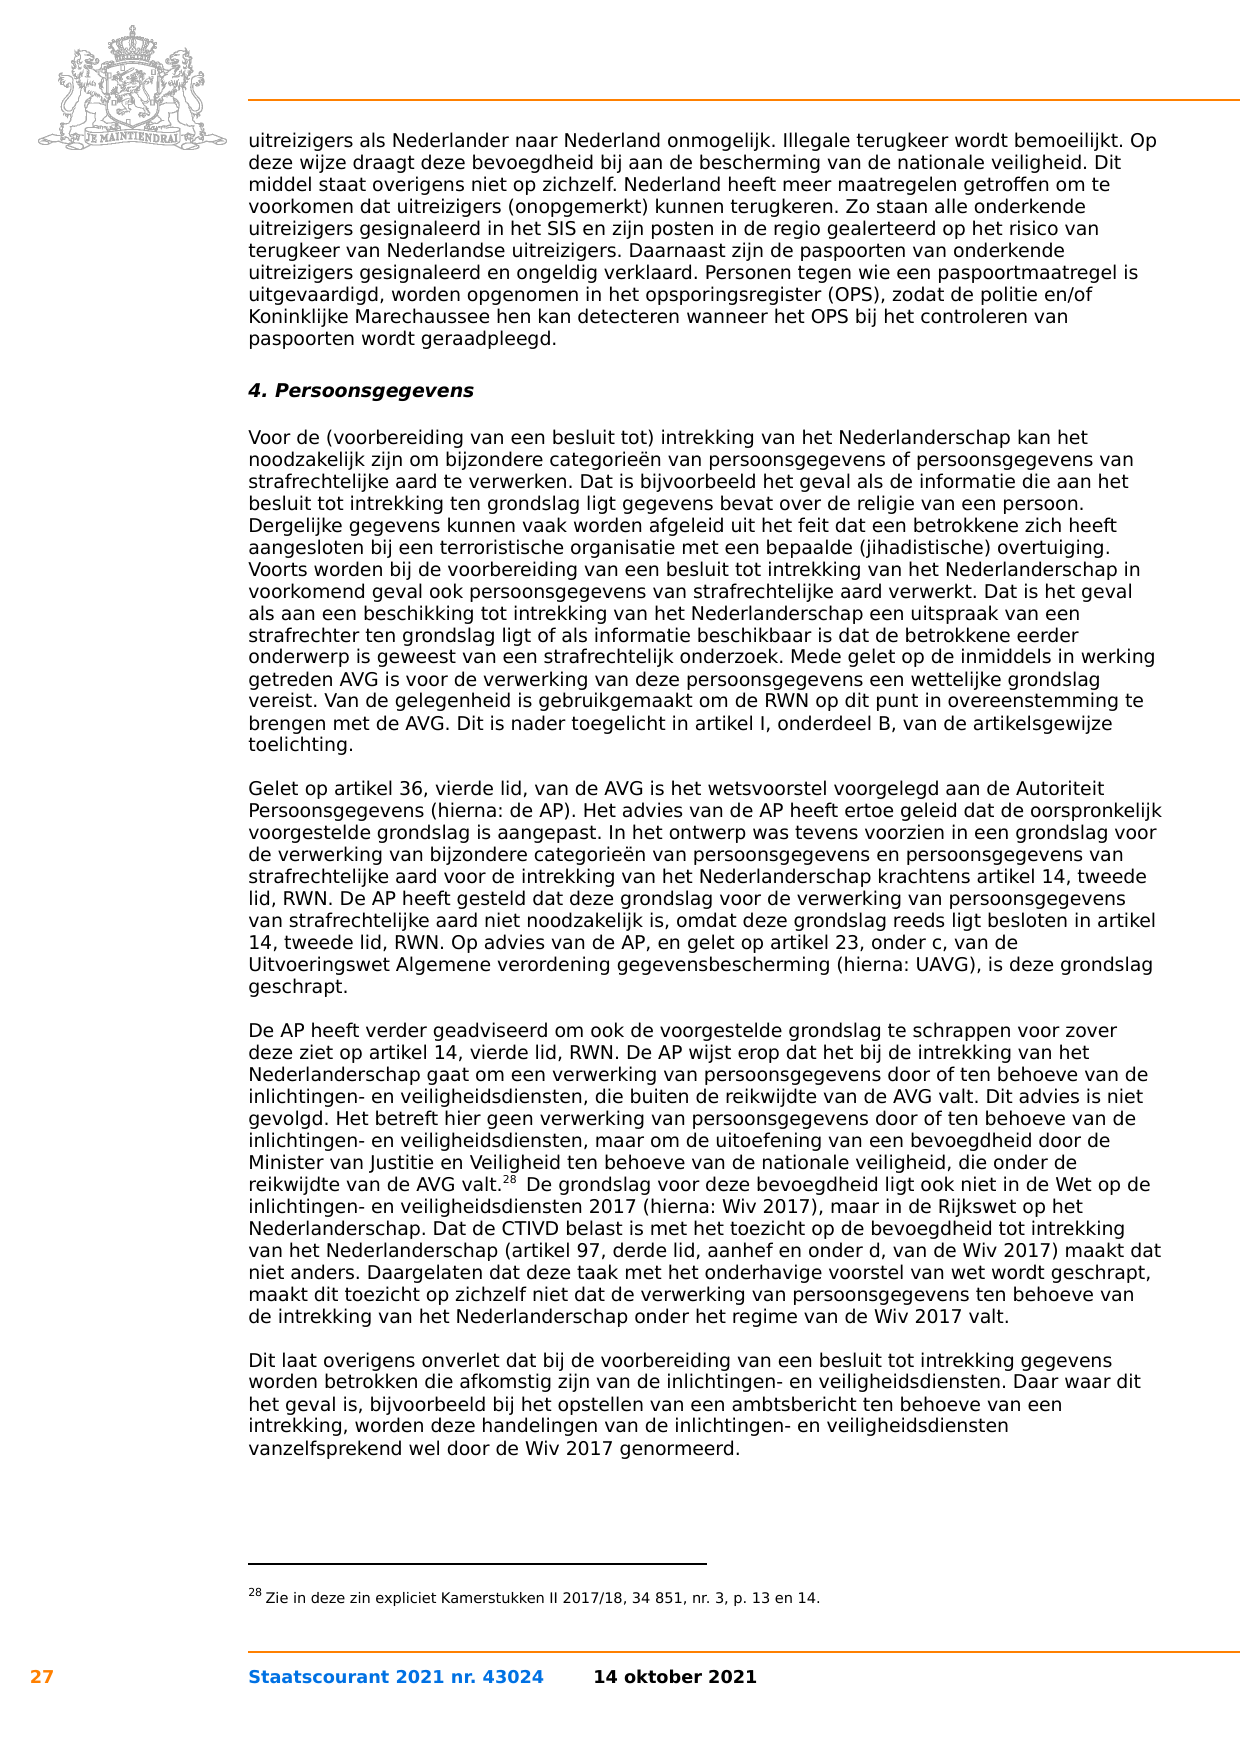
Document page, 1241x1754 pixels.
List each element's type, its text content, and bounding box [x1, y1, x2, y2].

text De AP heeft verder geadviseerd om ook de voorgestelde grondslag te schrappen voor zover deze ziet op artikel 14, vierde lid, RWN. De AP wijst erop dat het bij de intrekking van het Nederlanderschap gaat om een verwerking van persoonsgegevens door of ten behoeve van de inlichtingen- en veiligheidsdiensten, die buiten de reikwijdte van de AVG valt. Dit advies is niet gevolgd. Het betreft hier geen verwerking van persoonsgegevens door of ten behoeve van de inlichtingen- en veiligheidsdiensten, maar om de uitoefening van een bevoegdheid door de Minister van Justitie en Veiligheid ten behoeve van de nationale veiligheid, die onder de reikwijdte van de AVG valt. De grondslag voor deze bevoegdheid ligt ook niet in de Wet op de inlichtingen- en veiligheidsdiensten 2017 (hierna: Wiv 2017), maar in de Rijkswet op het Nederlanderschap. Dat de CTIVD belast is met het toezicht op de bevoegdheid tot intrekking van het Nederlanderschap (artikel 97, derde lid, aanhef en onder d, van de Wiv 2017) maakt dat niet anders. Daargelaten dat deze taak met het onderhavige voorstel van wet wordt geschrapt, maakt dit toezicht op zichzelf niet dat de verwerking van persoonsgegevens ten behoeve van de intrekking van het Nederlanderschap onder het regime van de Wiv 2017 valt. [248, 1020, 1163, 1328]
text uitreizigers als Nederlander naar Nederland onmogelijk. Illegale terugkeer wordt bemoeilijkt. Op deze wijze draagt deze bevoegdheid bij aan de bescherming van de nationale veiligheid. Dit middel staat overigens niet op zichzelf. Nederland heeft meer maatregelen getroffen om te voorkomen dat uitreizigers (onopgemerkt) kunnen terugkeren. Zo staan alle onderkende uitreizigers gesignaleerd in het SIS en zijn posten in de regio gealerteerd op het risico van terugkeer van Nederlandse uitreizigers. Daarnaast zijn de paspoorten van onderkende uitreizigers gesignaleerd en ongeldig verklaard. Personen tegen wie een paspoortmaatregel is uitgevaardigd, worden opgenomen in het opsporingsregister (OPS), zodat de politie en/of Koninklijke Marechaussee hen kan detecteren wanneer het OPS bij het controleren van paspoorten wordt geraadpleegd. [248, 130, 1163, 350]
subtitle 4. Persoonsgegevens [248, 380, 1163, 402]
text Dit laat overigens onverlet dat bij de voorbereiding van een besluit tot intrekking gegevens worden betrokken die afkomstig zijn van de inlichtingen- en veiligheidsdiensten. Daar waar dit het geval is, bijvoorbeeld bij het opstellen van een ambtsbericht ten behoeve van een intrekking, worden deze handelingen van de inlichtingen- en veiligheidsdiensten vanzelfsprekend wel door de Wiv 2017 genormeerd. [248, 1349, 1163, 1459]
text Voor de (voorbereiding van een besluit tot) intrekking van het Nederlanderschap kan het noodzakelijk zijn om bijzondere categorieën van persoonsgegevens of persoonsgegevens van strafrechtelijke aard te verwerken. Dat is bijvoorbeeld het geval als de informatie die aan het besluit tot intrekking ten grondslag ligt gegevens bevat over de religie van een persoon. Dergelijke gegevens kunnen vaak worden afgeleid uit het feit dat een betrokkene zich heeft aangesloten bij een terroristische organisatie met een bepaalde (jihadistische) overtuiging. Voorts worden bij de voorbereiding van een besluit tot intrekking van het Nederlanderschap in voorkomend geval ook persoonsgegevens van strafrechtelijke aard verwerkt. Dat is het geval als aan een beschikking tot intrekking van het Nederlanderschap een uitspraak van een strafrechter ten grondslag ligt of als informatie beschikbaar is dat de betrokkene eerder onderwerp is geweest van een strafrechtelijk onderzoek. Mede gelet op de inmiddels in werking getreden AVG is voor de verwerking van deze persoonsgegevens een wettelijke grondslag vereist. Van de gelegenheid is gebruikgemaakt om de RWN op dit punt in overeenstemming te brengen met de AVG. Dit is nader toegelicht in artikel I, onderdeel B, van de artikelsgewijze toelichting. [248, 427, 1163, 756]
picture [38, 25, 227, 150]
text Gelet op artikel 36, vierde lid, van de AVG is het wetsvoorstel voorgelegd aan de Autoriteit Persoonsgegevens (hierna: de AP). Het advies van de AP heeft ertoe geleid dat de oorspronkelijk voorgestelde grondslag is aangepast. In het ontwerp was tevens voorzien in een grondslag voor de verwerking van bijzondere categorieën van persoonsgegevens en persoonsgegevens van strafrechtelijke aard voor de intrekking van het Nederlanderschap krachtens artikel 14, tweede lid, RWN. De AP heeft gesteld dat deze grondslag voor de verwerking van persoonsgegevens van strafrechtelijke aard niet noodzakelijk is, omdat deze grondslag reeds ligt besloten in artikel 14, tweede lid, RWN. Op advies van de AP, en gelet op artikel 23, onder c, van de Uitvoeringswet Algemene verordening gegevensbescherming (hierna: UAVG), is deze grondslag geschrapt. [248, 778, 1163, 998]
text Zie in deze zin expliciet Kamerstukken II 2017/18, 34 851, nr. 3, p. 13 en 14. [248, 1586, 1163, 1608]
